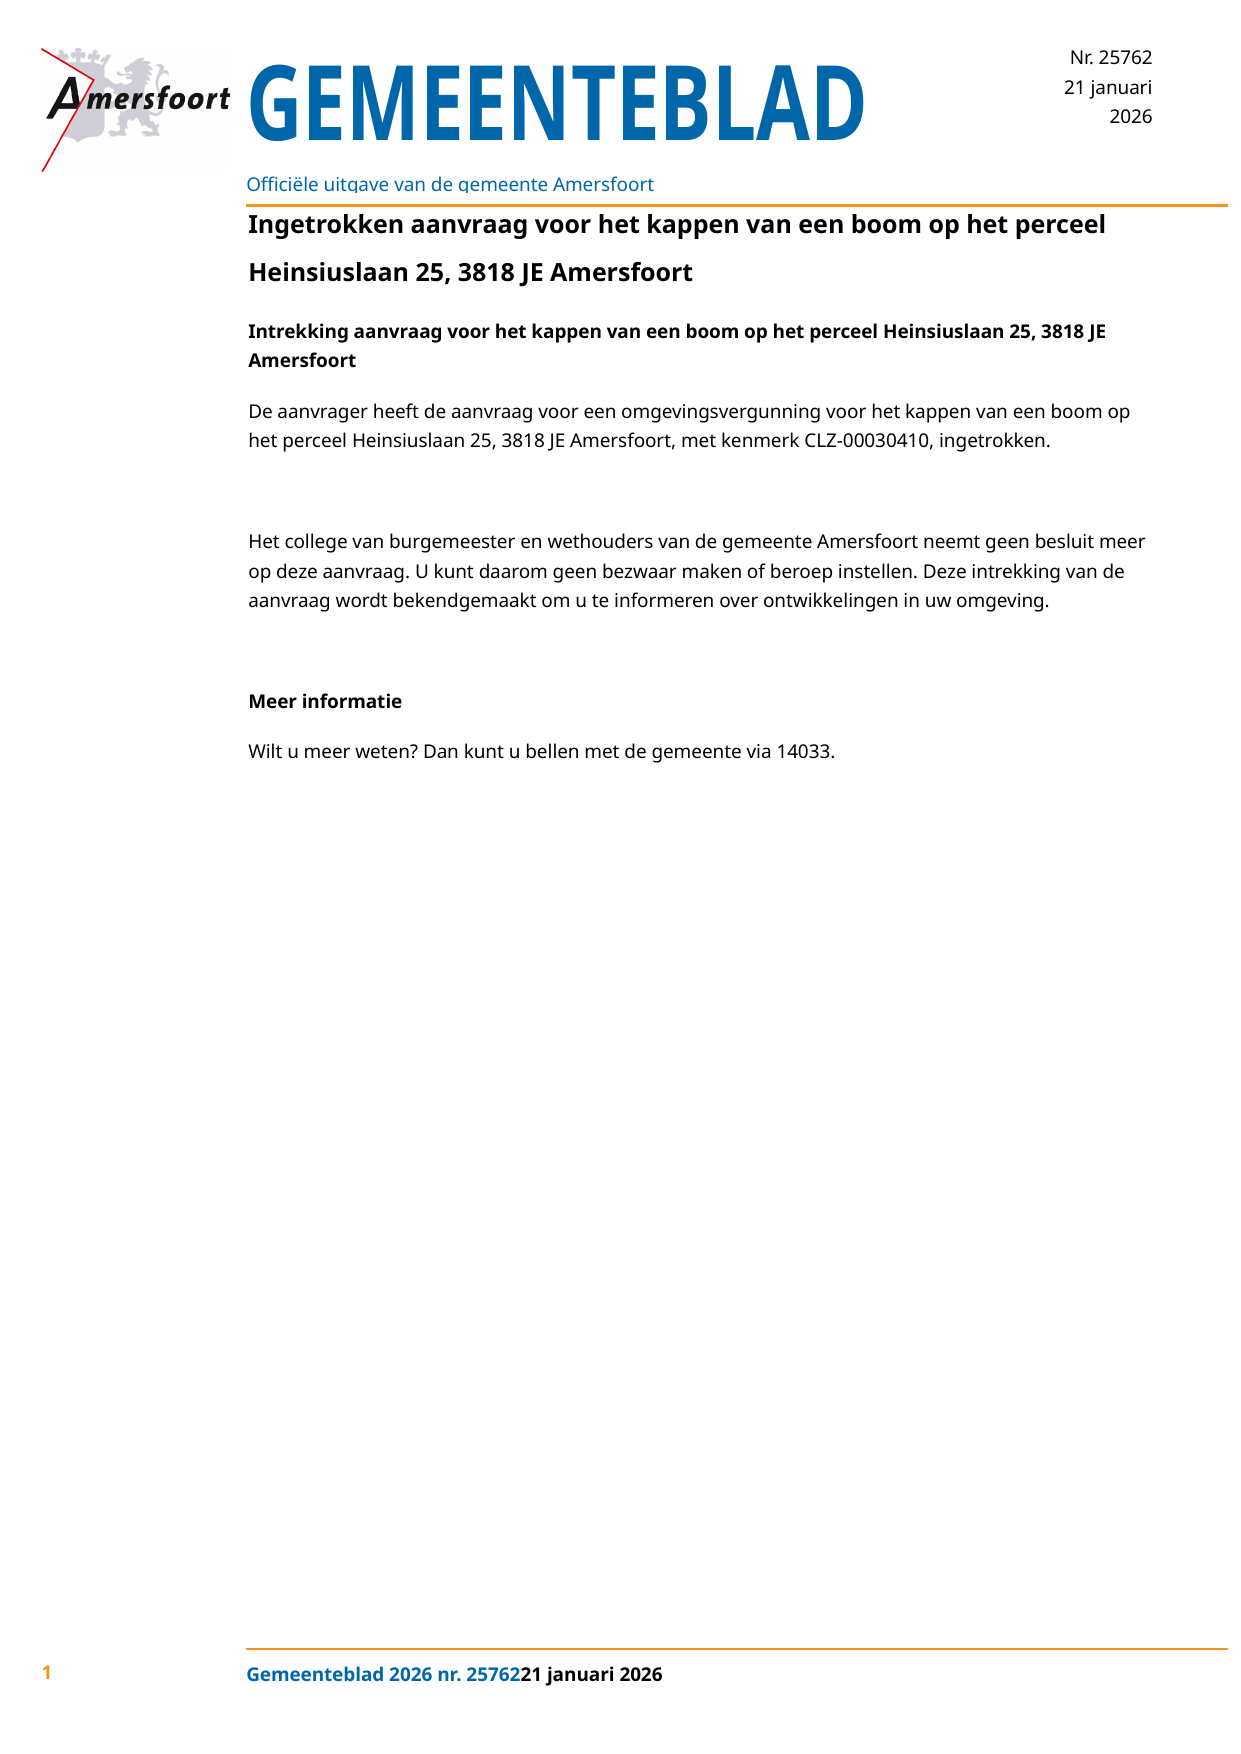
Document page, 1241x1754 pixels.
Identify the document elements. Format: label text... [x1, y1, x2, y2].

text Intrekking aanvraag voor het kappen van een boom op het perceel Heinsiuslaan 25, 3818 JE Amersfoort [248, 318, 1152, 373]
text Wilt u meer weten? Dan kunt u bellen met de gemeente via 14033. [248, 739, 1152, 764]
text Meer informatie [248, 688, 1152, 714]
picture [41, 47, 231, 172]
text De aanvrager heeft de aanvraag voor een omgevingsvergunning voor het kappen van een boom op het perceel Heinsiuslaan 25, 3818 JE Amersfoort, met kenmerk CLZ-00030410, ingetrokken. [248, 398, 1152, 453]
text Het college van burgemeester en wethouders van de gemeente Amersfoort neemt geen besluit meer op deze aanvraag. U kunt daarom geen bezwaar maken of beroep instellen. Deze intrekking van de aanvraag wordt bekendgemaakt om u te informeren over ontwikkelingen in uw omgeving. [248, 528, 1152, 613]
text Ingetrokken aanvraag voor het kappen van een boom op het perceel Heinsiuslaan 25, 3818 JE Amersfoort [248, 207, 1152, 288]
